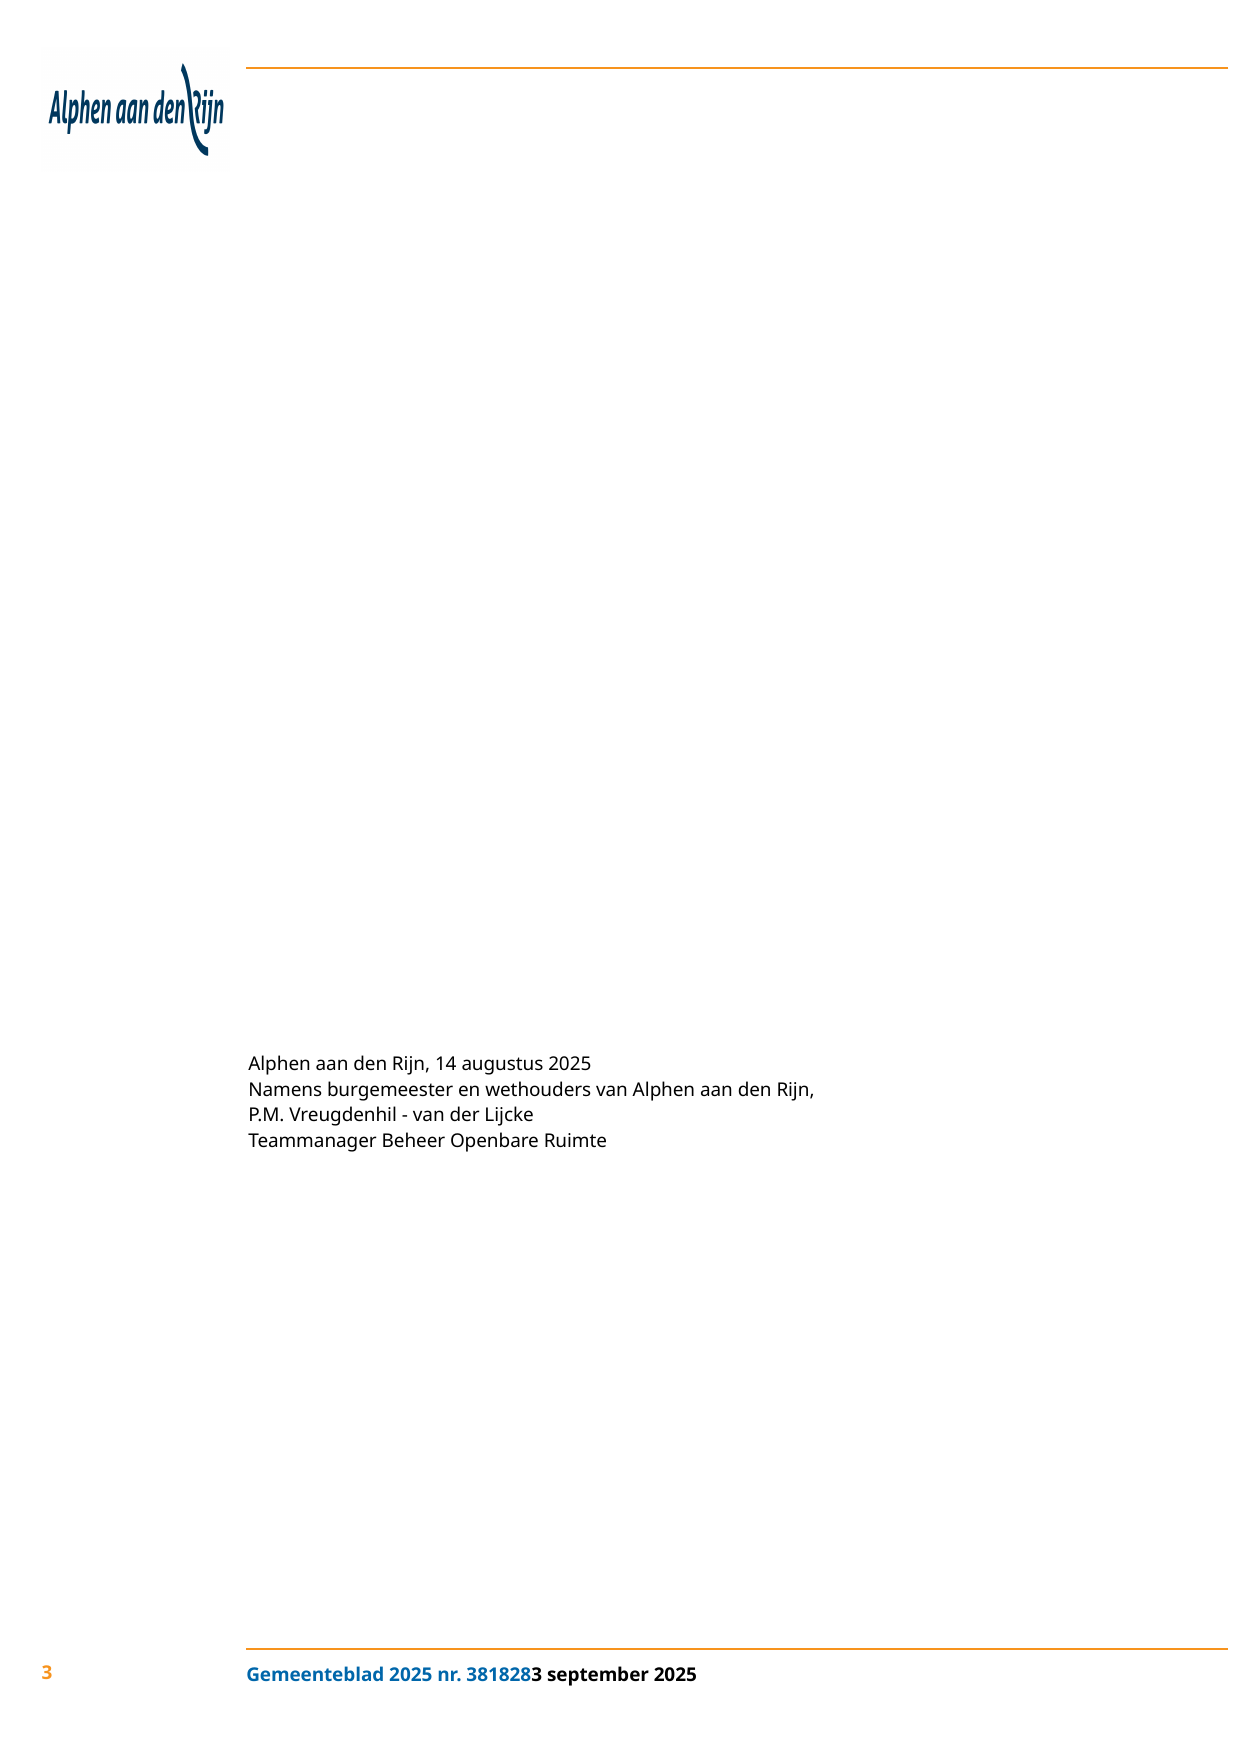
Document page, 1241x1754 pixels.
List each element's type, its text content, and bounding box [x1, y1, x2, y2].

text Teammanager Beheer Openbare Ruimte [248, 1127, 1152, 1153]
picture [41, 47, 231, 172]
text P.M. Vreugdenhil - van der Lijcke [248, 1102, 1152, 1127]
text Alphen aan den Rijn, 14 augustus 2025 [248, 1050, 1152, 1076]
text Namens burgemeester en wethouders van Alphen aan den Rijn, [248, 1076, 1152, 1102]
